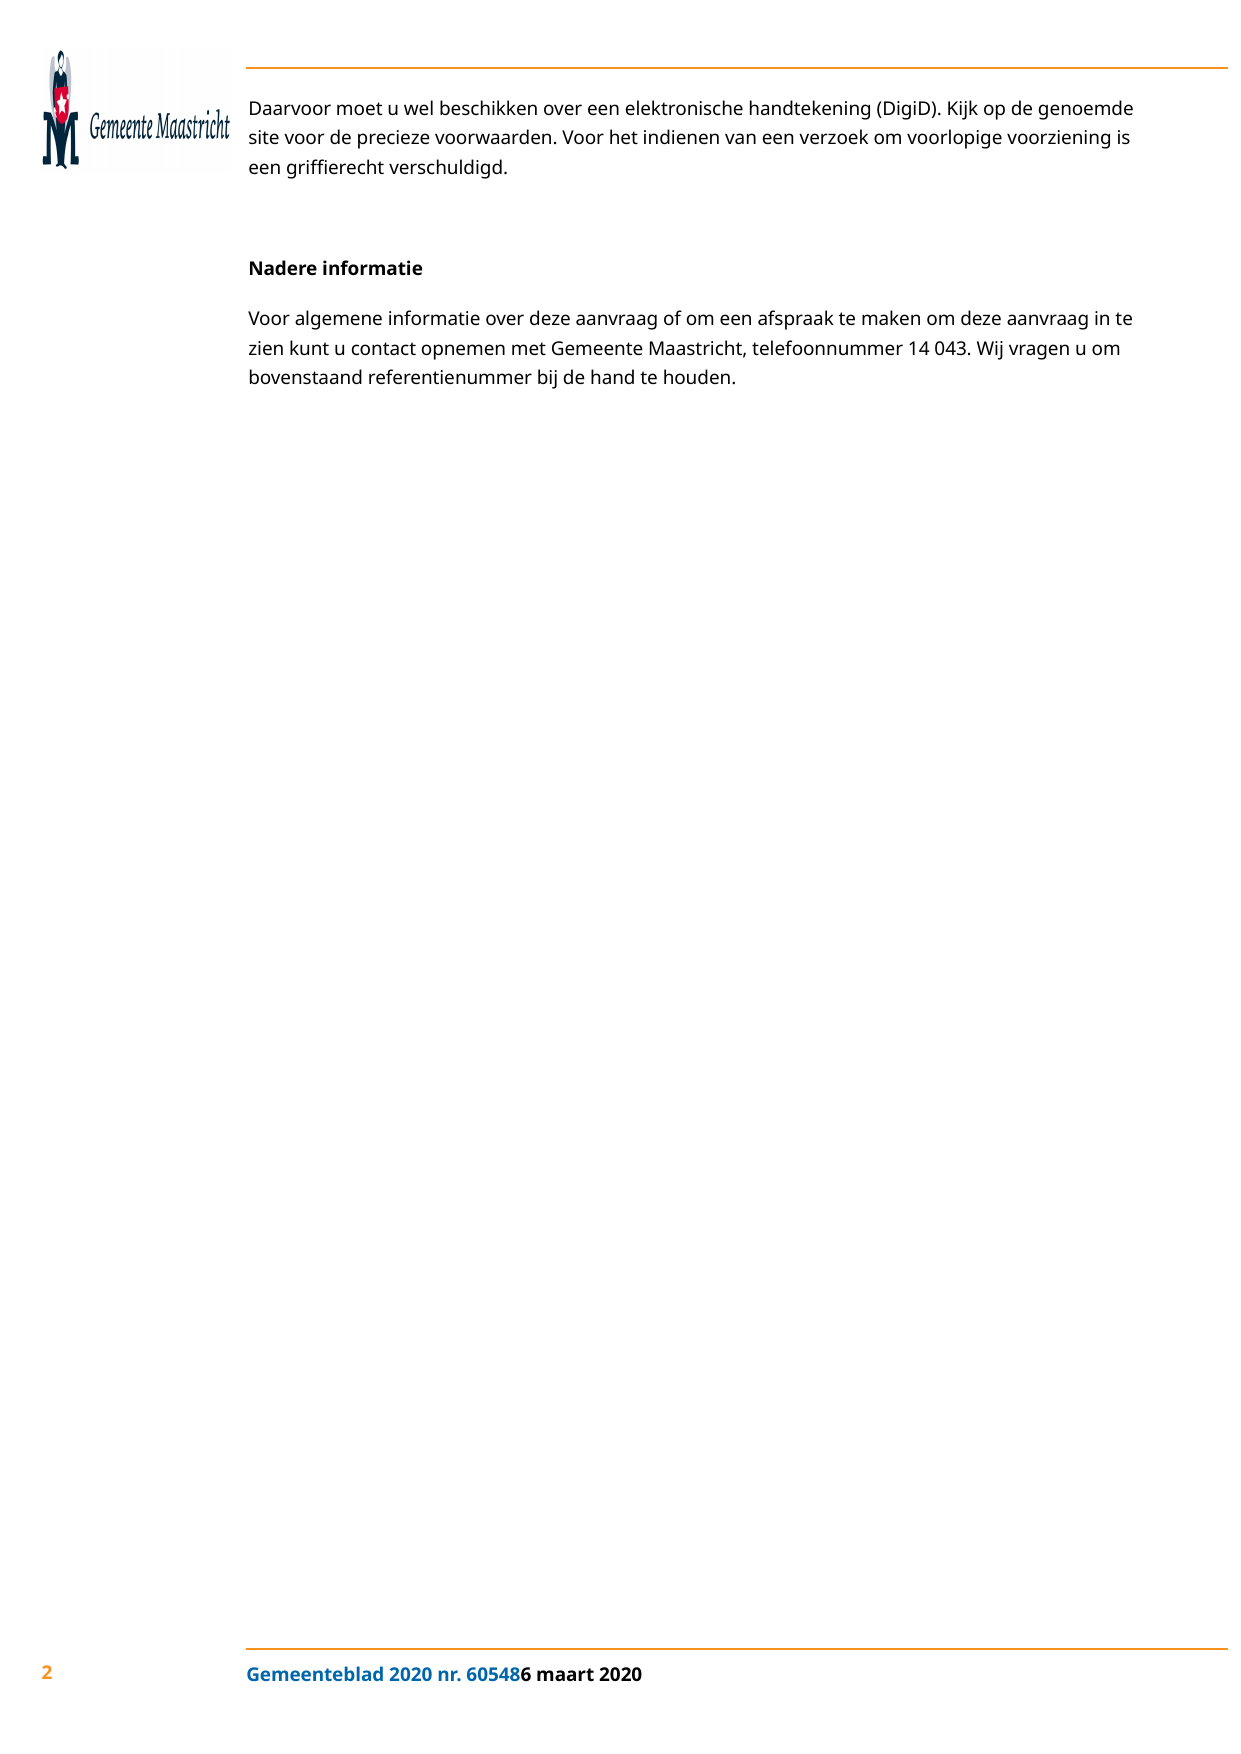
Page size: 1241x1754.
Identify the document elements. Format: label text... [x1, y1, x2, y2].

text Daarvoor moet u wel beschikken over een elektronische handtekening (DigiD). Kijk op de genoemde site voor de precieze voorwaarden. Voor het indienen van een verzoek om voorlopige voorziening is een griffierecht verschuldigd. [248, 95, 1152, 180]
picture [41, 47, 231, 172]
text Voor algemene informatie over deze aanvraag of om een afspraak te maken om deze aanvraag in te zien kunt u contact opnemen met Gemeente Maastricht, telefoonnummer 14 043. Wij vragen u om bovenstaand referentienummer bij de hand te houden. [248, 305, 1152, 390]
text Nadere informatie [248, 255, 1152, 281]
